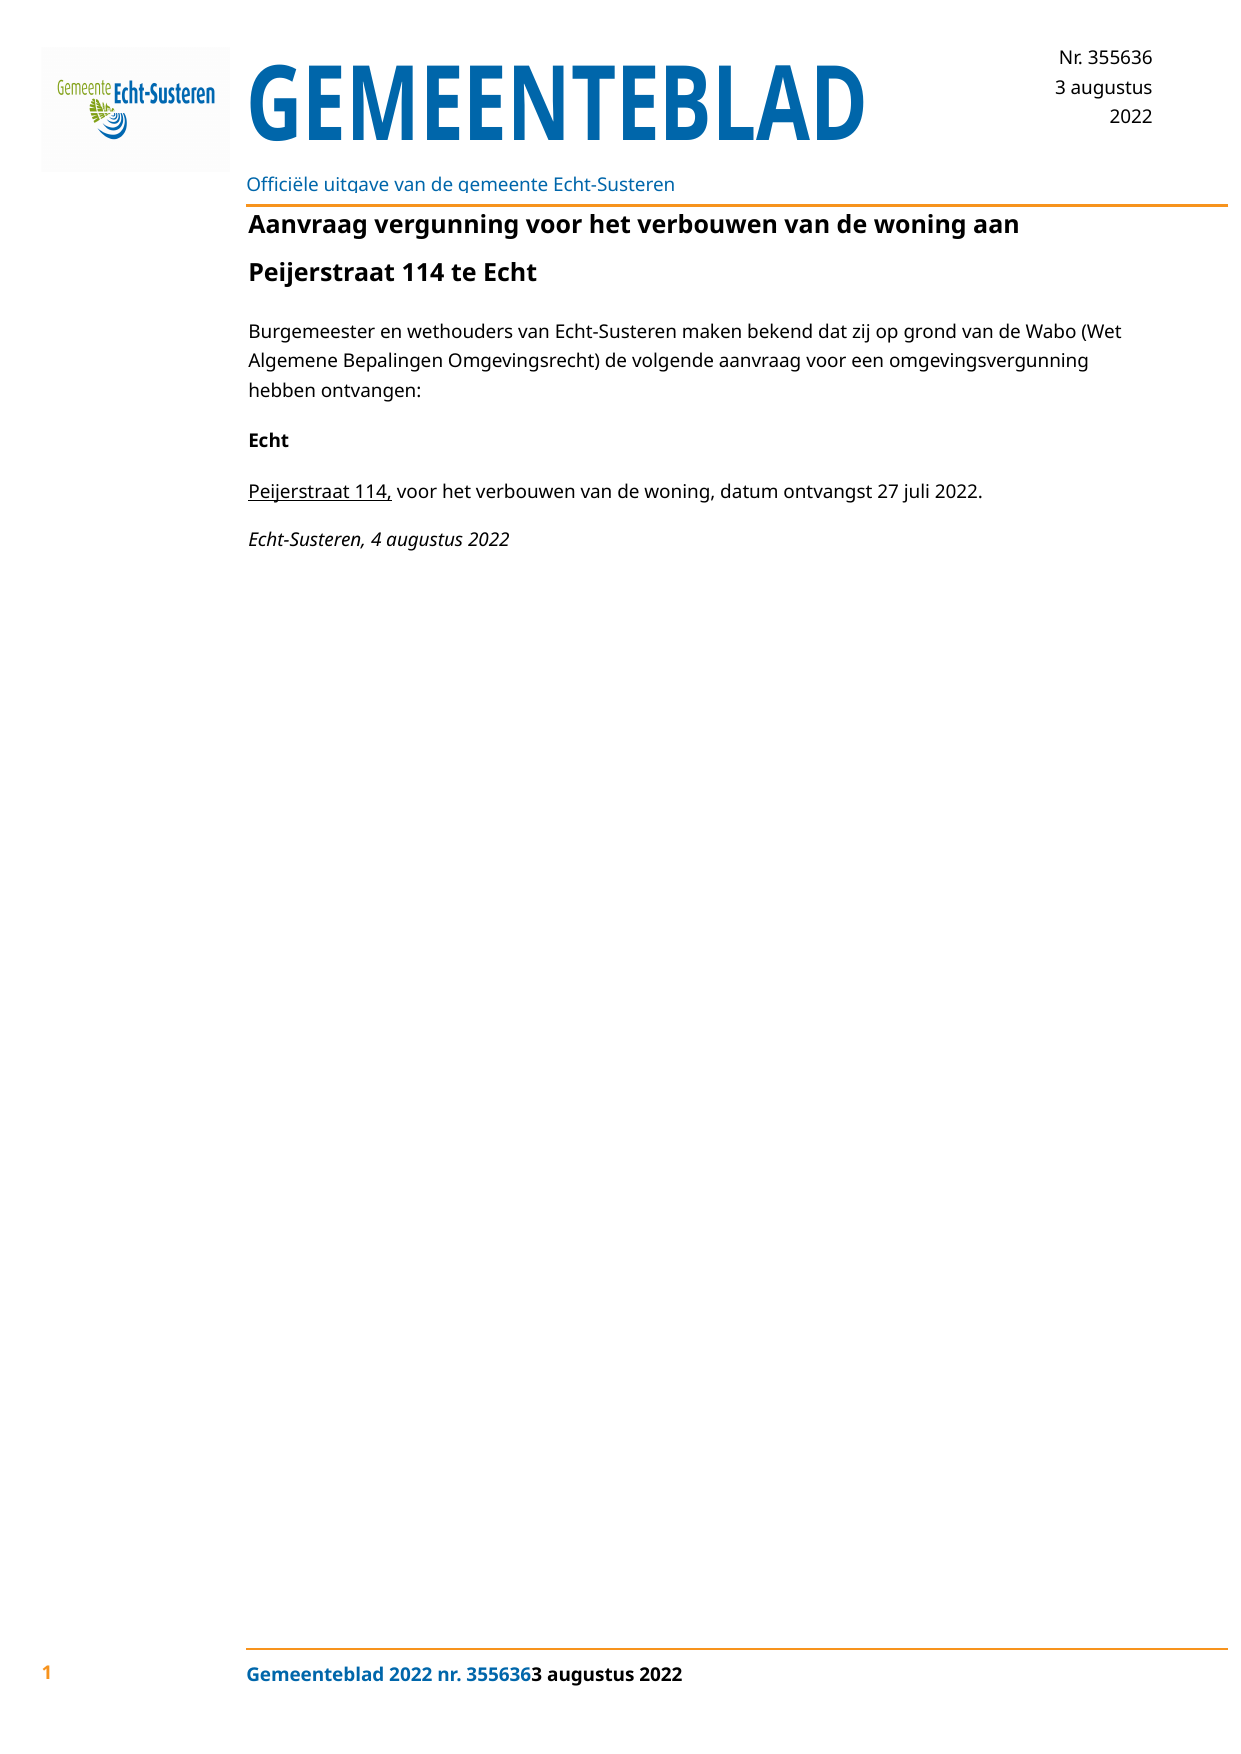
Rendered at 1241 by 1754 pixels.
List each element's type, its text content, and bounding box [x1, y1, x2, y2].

text Echt-Susteren, 4 augustus 2022 [248, 526, 1152, 551]
text Peijerstraat 114, voor het verbouwen van de woning, datum ontvangst 27 juli 2022. [248, 478, 1152, 504]
text Burgemeester en wethouders van Echt-Susteren maken bekend dat zij op grond van de Wabo (Wet Algemene Bepalingen Omgevingsrecht) de volgende aanvraag voor een omgevingsvergunning hebben ontvangen: [248, 318, 1152, 403]
picture [41, 47, 231, 172]
text Aanvraag vergunning voor het verbouwen van de woning aan Peijerstraat 114 te Echt [248, 207, 1152, 288]
text Echt [248, 427, 1152, 453]
